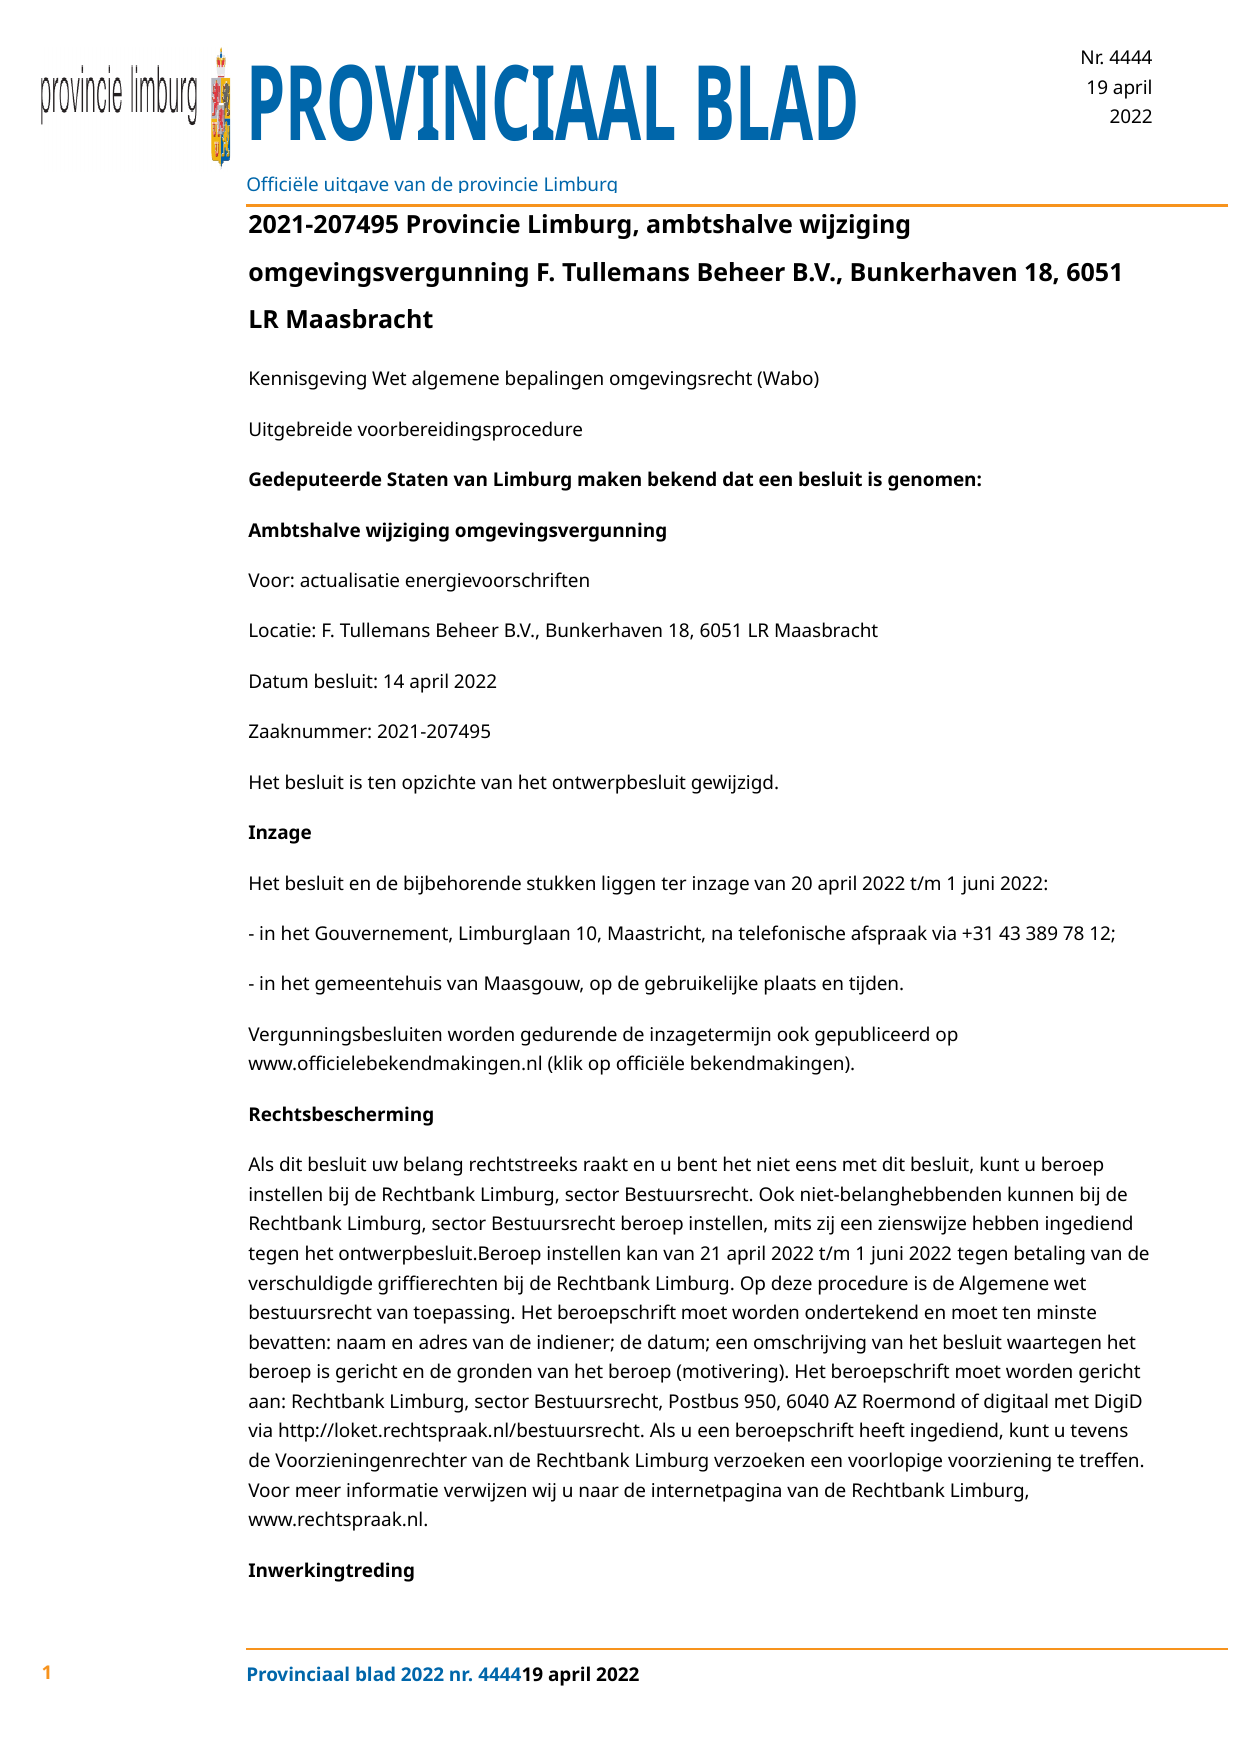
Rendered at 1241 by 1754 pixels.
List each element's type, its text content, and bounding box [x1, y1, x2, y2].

text Ambtshalve wijziging omgevingsvergunning [248, 517, 1152, 542]
text Het besluit is ten opzichte van het ontwerpbesluit gewijzigd. [248, 769, 1152, 794]
text Kennisgeving Wet algemene bepalingen omgevingsrecht (Wabo) [248, 366, 1152, 391]
text Uitgebreide voorbereidingsprocedure [248, 416, 1152, 442]
text Als dit besluit uw belang rechtstreeks raakt en u bent het niet eens met dit besluit, kunt u beroep instellen bij de Rechtbank Limburg, sector Bestuursrecht. Ook niet-belanghebbenden kunnen bij de Rechtbank Limburg, sector Bestuursrecht beroep instellen, mits zij een zienswijze hebben ingediend tegen het ontwerpbesluit.Beroep instellen kan van 21 april 2022 t/m 1 juni 2022 tegen betaling van de verschuldigde griffierechten bij de Rechtbank Limburg. Op deze procedure is de Algemene wet bestuursrecht van toepassing. Het beroepschrift moet worden ondertekend en moet ten minste bevatten: naam en adres van de indiener; de datum; een omschrijving van het besluit waartegen het beroep is gericht en de gronden van het beroep (motivering). Het beroepschrift moet worden gericht aan: Rechtbank Limburg, sector Bestuursrecht, Postbus 950, 6040 AZ Roermond of digitaal met DigiD via http://loket.rechtspraak.nl/bestuursrecht. Als u een beroepschrift heeft ingediend, kunt u tevens de Voorzieningenrechter van de Rechtbank Limburg verzoeken een voorlopige voorziening te treffen. Voor meer informatie verwijzen wij u naar de internetpagina van de Rechtbank Limburg, www.rechtspraak.nl. [248, 1151, 1152, 1532]
picture [41, 47, 231, 172]
text Datum besluit: 14 april 2022 [248, 668, 1152, 694]
text Het besluit en de bijbehorende stukken liggen ter inzage van 20 april 2022 t/m 1 juni 2022: [248, 870, 1152, 895]
text Inwerkingtreding [248, 1557, 1152, 1582]
text Locatie: F. Tullemans Beheer B.V., Bunkerhaven 18, 6051 LR Maasbracht [248, 618, 1152, 643]
text Zaaknummer: 2021-207495 [248, 718, 1152, 744]
text - in het gemeentehuis van Maasgouw, op de gebruikelijke plaats en tijden. [248, 971, 1152, 996]
text Vergunningsbesluiten worden gedurende de inzagetermijn ook gepubliceerd op www.officielebekendmakingen.nl (klik op officiële bekendmakingen). [248, 1021, 1152, 1076]
text Voor: actualisatie energievoorschriften [248, 567, 1152, 593]
text Gedeputeerde Staten van Limburg maken bekend dat een besluit is genomen: [248, 466, 1152, 492]
text 2021-207495 Provincie Limburg, ambtshalve wijziging omgevingsvergunning F. Tullemans Beheer B.V., Bunkerhaven 18, 6051 LR Maasbracht [248, 207, 1152, 336]
text Inzage [248, 819, 1152, 845]
text Rechtsbescherming [248, 1101, 1152, 1127]
text - in het Gouvernement, Limburglaan 10, Maastricht, na telefonische afspraak via +31 43 389 78 12; [248, 920, 1152, 946]
